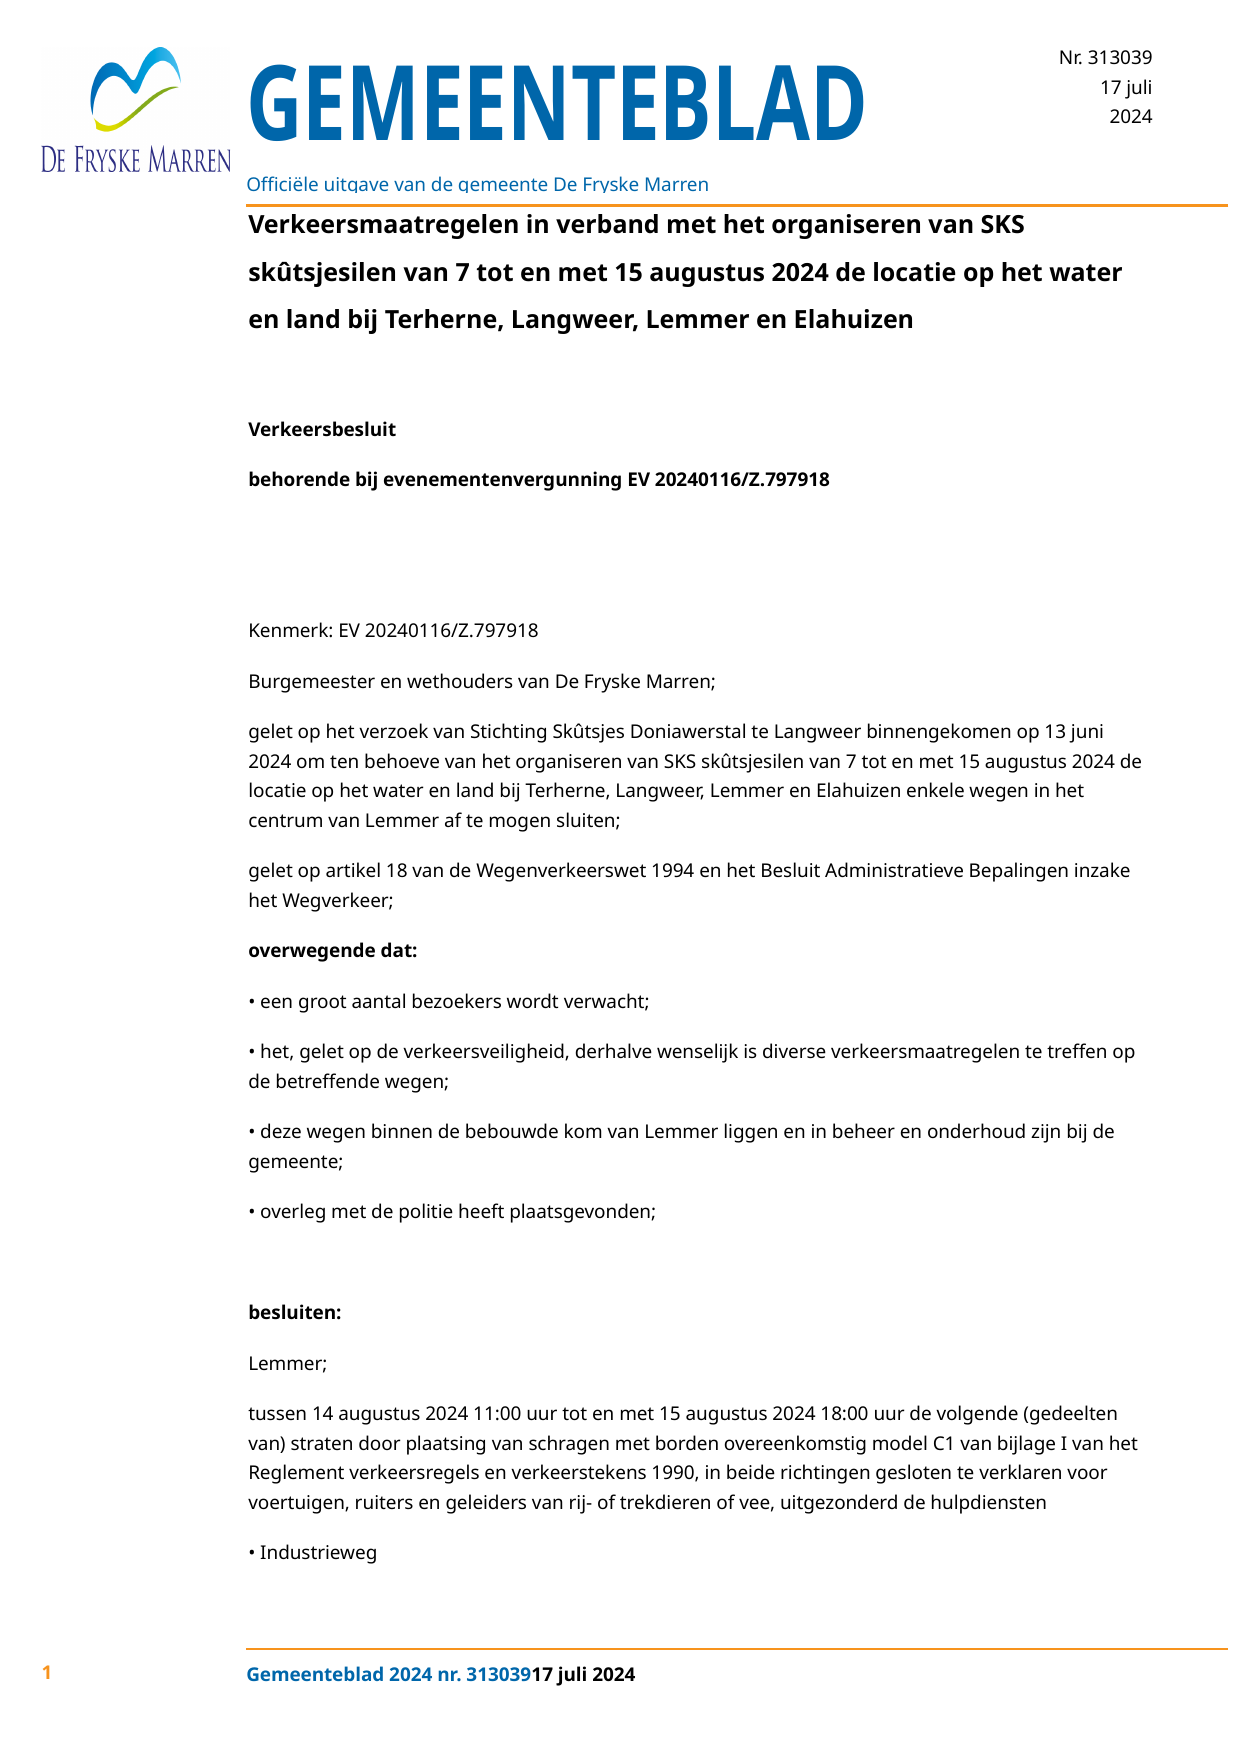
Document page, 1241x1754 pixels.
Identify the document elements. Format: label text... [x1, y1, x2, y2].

text • Industrieweg [248, 1539, 1152, 1565]
text gelet op artikel 18 van de Wegenverkeerswet 1994 en het Besluit Administratieve Bepalingen inzake het Wegverkeer; [248, 858, 1152, 913]
text overwegende dat: [248, 938, 1152, 963]
text Lemmer; [248, 1350, 1152, 1375]
text • overleg met de politie heeft plaatsgevonden; [248, 1198, 1152, 1224]
text Verkeersbesluit [248, 416, 1152, 442]
text tussen 14 augustus 2024 11:00 uur tot en met 15 augustus 2024 18:00 uur de volgende (gedeelten van) straten door plaatsing van schragen met borden overeenkomstig model C1 van bijlage I van het Reglement verkeersregels en verkeerstekens 1990, in beide richtingen gesloten te verklaren voor voertuigen, ruiters en geleiders van rij- of trekdieren of vee, uitgezonderd de hulpdiensten [248, 1400, 1152, 1514]
picture [41, 47, 231, 172]
text Kenmerk: EV 20240116/Z.797918 [248, 618, 1152, 643]
text Verkeersmaatregelen in verband met het organiseren van SKS skûtsjesilen van 7 tot en met 15 augustus 2024 de locatie op het water en land bij Terherne, Langweer, Lemmer en Elahuizen [248, 207, 1152, 336]
text gelet op het verzoek van Stichting Skûtsjes Doniawerstal te Langweer binnengekomen op 13 juni 2024 om ten behoeve van het organiseren van SKS skûtsjesilen van 7 tot en met 15 augustus 2024 de locatie op het water en land bij Terherne, Langweer, Lemmer en Elahuizen enkele wegen in het centrum van Lemmer af te mogen sluiten; [248, 718, 1152, 833]
text Burgemeester en wethouders van De Fryske Marren; [248, 668, 1152, 694]
text besluiten: [248, 1299, 1152, 1325]
text behorende bij evenementenvergunning EV 20240116/Z.797918 [248, 466, 1152, 492]
text • deze wegen binnen de bebouwde kom van Lemmer liggen en in beheer en onderhoud zijn bij de gemeente; [248, 1118, 1152, 1174]
text • het, gelet op de verkeersveiligheid, derhalve wenselijk is diverse verkeersmaatregelen te treffen op de betreffende wegen; [248, 1038, 1152, 1094]
text • een groot aantal bezoekers wordt verwacht; [248, 988, 1152, 1014]
